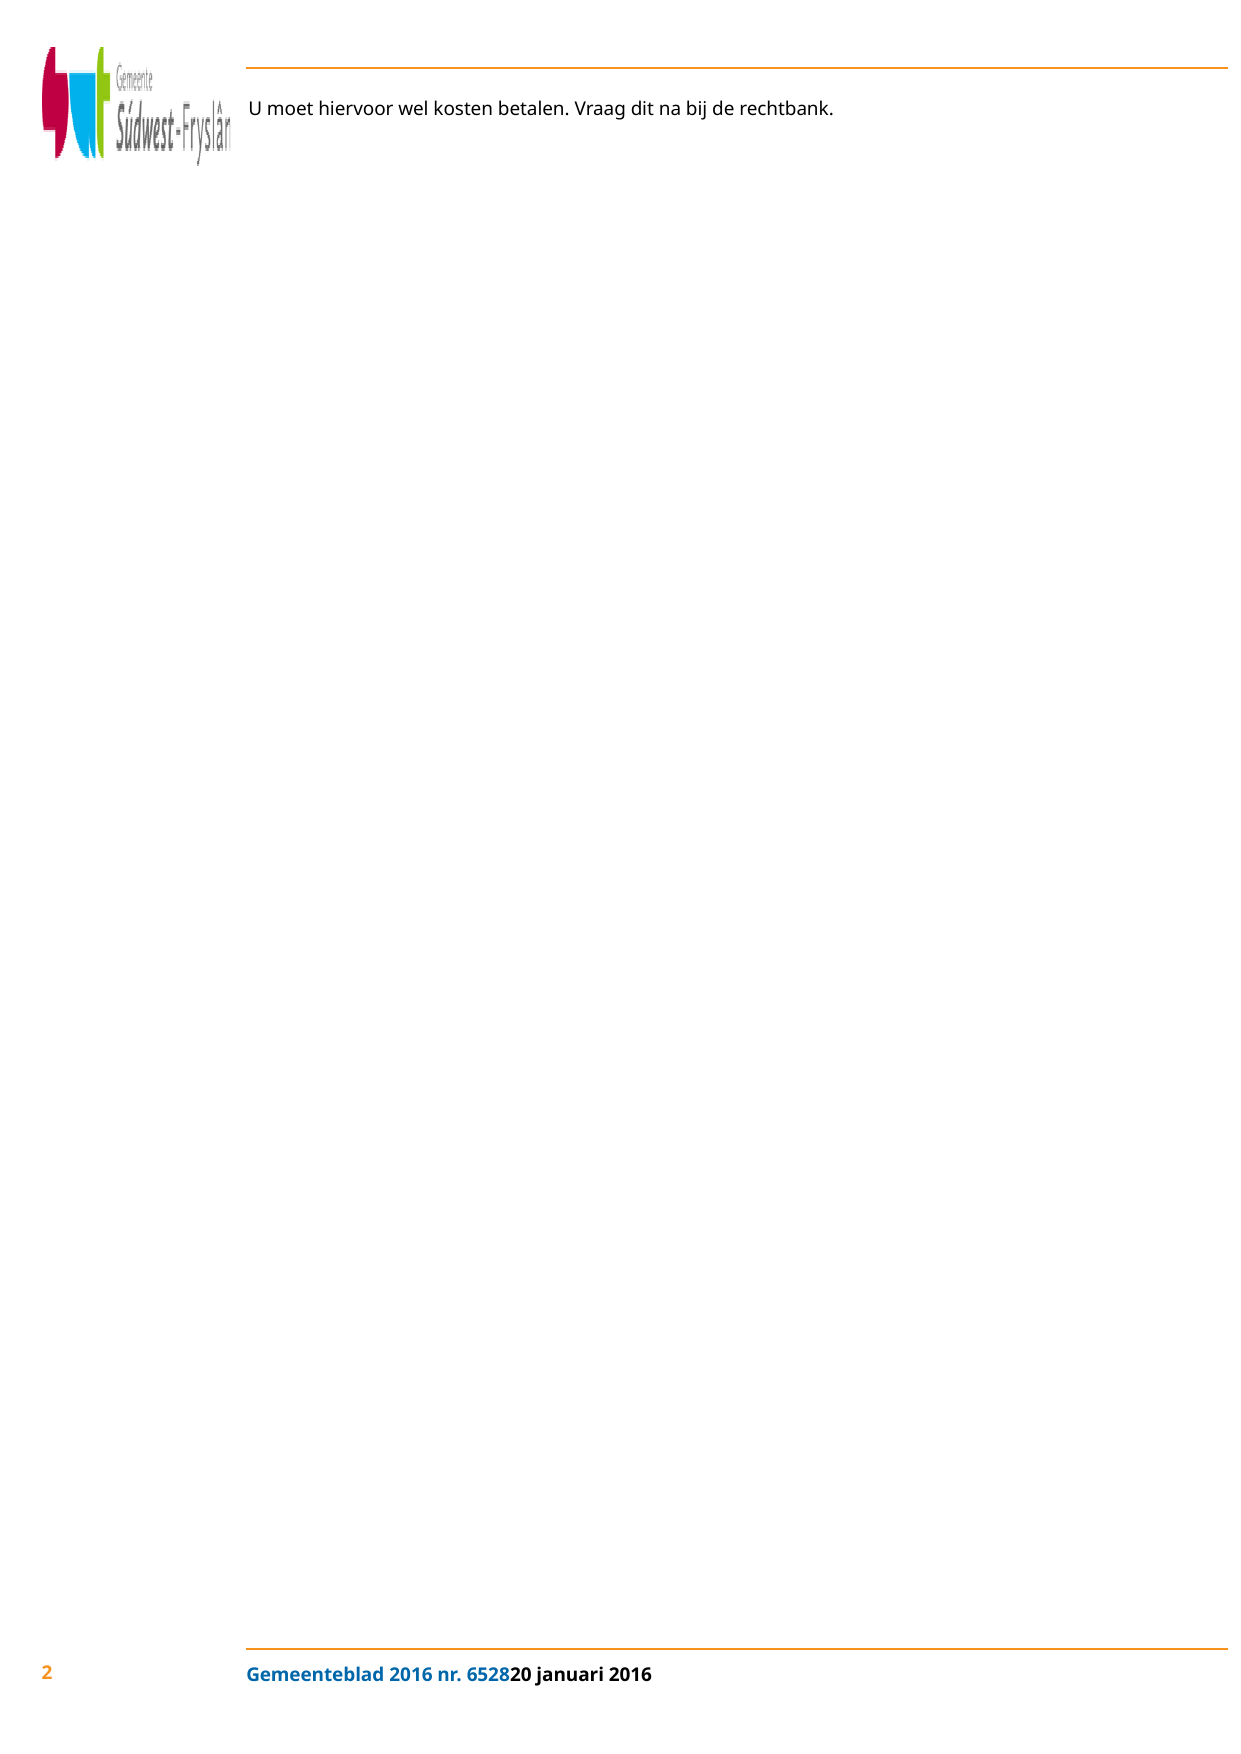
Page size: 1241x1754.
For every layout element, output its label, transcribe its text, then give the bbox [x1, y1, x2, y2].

picture [41, 47, 231, 172]
text U moet hiervoor wel kosten betalen. Vraag dit na bij de rechtbank. [248, 95, 1152, 121]
